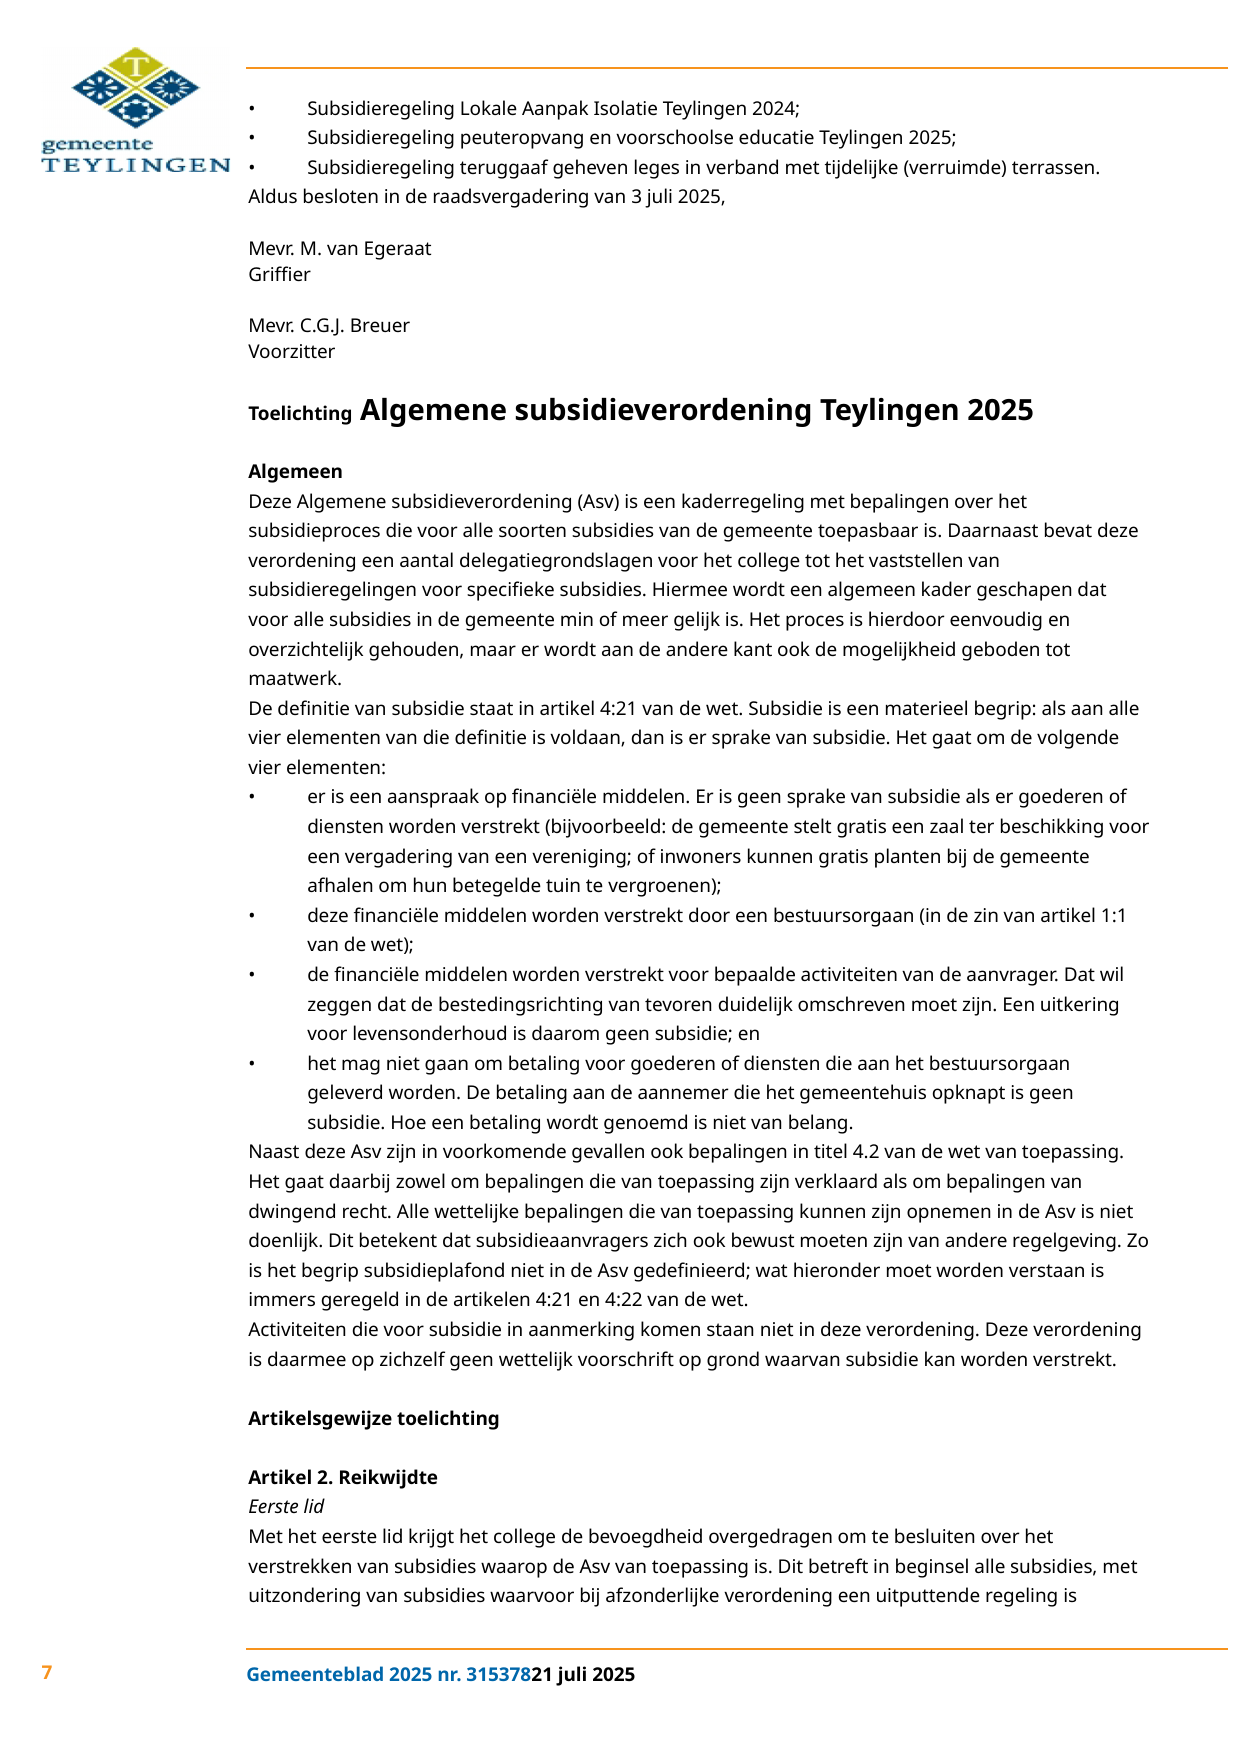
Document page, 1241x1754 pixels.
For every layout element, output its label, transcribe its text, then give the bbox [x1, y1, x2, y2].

text De definitie van subsidie staat in artikel 4:21 van de wet. Subsidie is een materieel begrip: als aan alle vier elementen van die definitie is voldaan, dan is er sprake van subsidie. Het gaat om de volgende vier elementen: [248, 695, 1152, 780]
list Subsidieregeling Lokale Aanpak Isolatie Teylingen 2024; [248, 95, 1152, 121]
text Met het eerste lid krijgt het college de bevoegdheid overgedragen om te besluiten over het verstrekken van subsidies waarop de Asv van toepassing is. Dit betreft in beginsel alle subsidies, met uitzondering van subsidies waarvoor bij afzonderlijke verordening een uitputtende regeling is [248, 1523, 1152, 1608]
text Aldus besloten in de raadsvergadering van 3 juli 2025, [248, 183, 1152, 209]
text Griffier [248, 261, 1152, 286]
text Eerste lid [248, 1494, 1152, 1519]
picture [41, 47, 231, 172]
text Mevr. C.G.J. Breuer [248, 312, 1152, 338]
text Artikel 2. Reikwijdte [248, 1464, 1152, 1490]
text Algemeen [248, 458, 1152, 484]
text Deze Algemene subsidieverordening (Asv) is een kaderregeling met bepalingen over het subsidieproces die voor alle soorten subsidies van de gemeente toepasbaar is. Daarnaast bevat deze verordening een aantal delegatiegrondslagen voor het college tot het vaststellen van subsidieregelingen voor specifieke subsidies. Hiermee wordt een algemeen kader geschapen dat voor alle subsidies in de gemeente min of meer gelijk is. Het proces is hierdoor eenvoudig en overzichtelijk gehouden, maar er wordt aan de andere kant ook de mogelijkheid geboden tot maatwerk. [248, 488, 1152, 691]
text Voorzitter [248, 338, 1152, 364]
list deze financiële middelen worden verstrekt door een bestuursorgaan (in de zin van artikel 1:1 van de wet); [248, 902, 1152, 957]
list het mag niet gaan om betaling voor goederen of diensten die aan het bestuursorgaan geleverd worden. De betaling aan de aannemer die het gemeentehuis opknapt is geen subsidie. Hoe een betaling wordt genoemd is niet van belang. [248, 1050, 1152, 1135]
text Naast deze Asv zijn in voorkomende gevallen ook bepalingen in titel 4.2 van de wet van toepassing. Het gaat daarbij zowel om bepalingen die van toepassing zijn verklaard als om bepalingen van dwingend recht. Alle wettelijke bepalingen die van toepassing kunnen zijn opnemen in de Asv is niet doenlijk. Dit betekent dat subsidieaanvragers zich ook bewust moeten zijn van andere regelgeving. Zo is het begrip subsidieplafond niet in de Asv gedefinieerd; wat hieronder moet worden verstaan is immers geregeld in de artikelen 4:21 en 4:22 van de wet. [248, 1139, 1152, 1312]
text Mevr. M. van Egeraat [248, 235, 1152, 261]
list er is een aanspraak op financiële middelen. Er is geen sprake van subsidie als er goederen of diensten worden verstrekt (bijvoorbeeld: de gemeente stelt gratis een zaal ter beschikking voor een vergadering van een vereniging; of inwoners kunnen gratis planten bij de gemeente afhalen om hun betegelde tuin te vergroenen); [248, 784, 1152, 898]
text Activiteiten die voor subsidie in aanmerking komen staan niet in deze verordening. Deze verordening is daarmee op zichzelf geen wettelijk voorschrift op grond waarvan subsidie kan worden verstrekt. [248, 1316, 1152, 1371]
list Subsidieregeling peuteropvang en voorschoolse educatie Teylingen 2025; [248, 124, 1152, 150]
list Subsidieregeling teruggaaf geheven leges in verband met tijdelijke (verruimde) terrassen. [248, 154, 1152, 180]
text Toelichting Algemene subsidieverordening Teylingen 2025 [248, 389, 1152, 429]
text Artikelsgewijze toelichting [248, 1405, 1152, 1431]
list de financiële middelen worden verstrekt voor bepaalde activiteiten van de aanvrager. Dat wil zeggen dat de bestedingsrichting van tevoren duidelijk omschreven moet zijn. Een uitkering voor levensonderhoud is daarom geen subsidie; en [248, 961, 1152, 1046]
